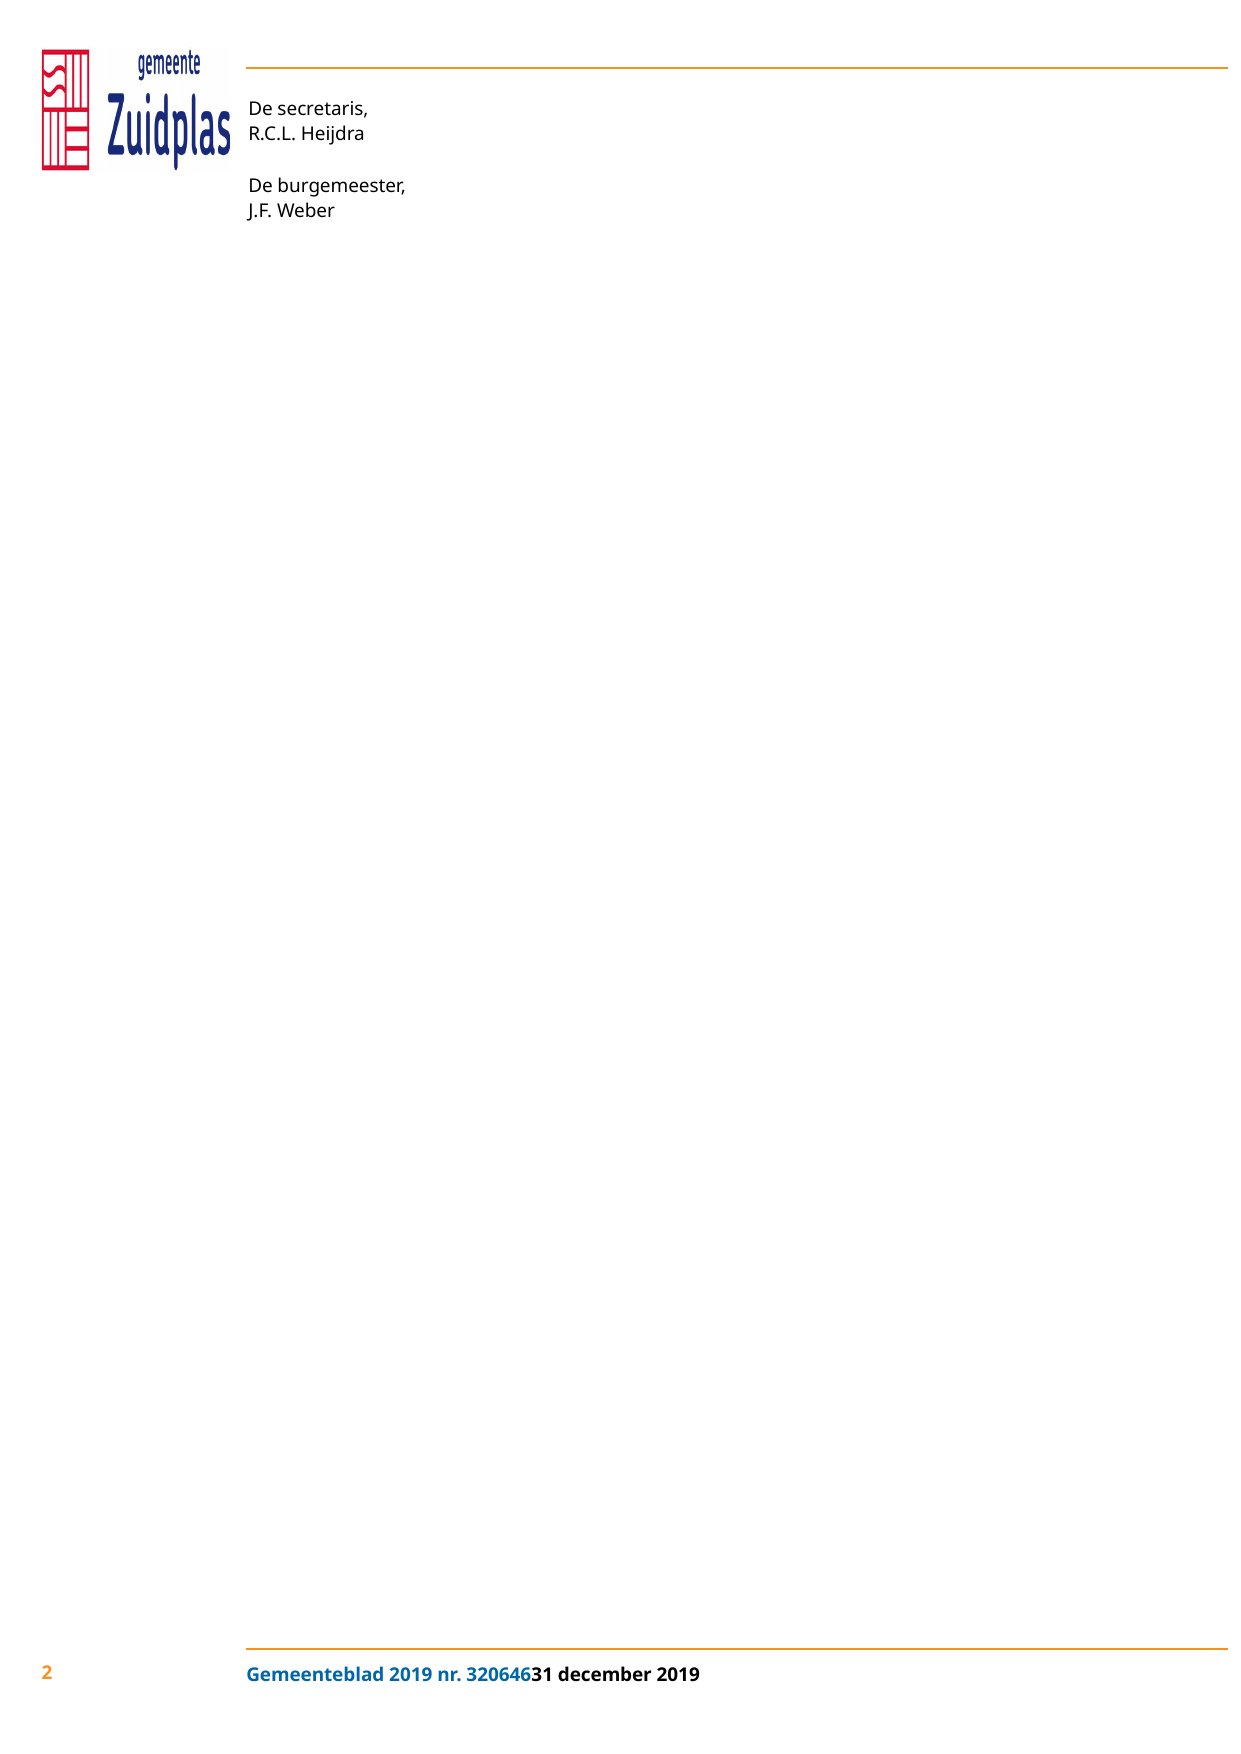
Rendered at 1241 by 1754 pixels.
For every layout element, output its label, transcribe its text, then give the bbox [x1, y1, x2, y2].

picture [41, 47, 231, 172]
text De secretaris, [248, 95, 1152, 121]
text R.C.L. Heijdra [248, 121, 1152, 146]
text De burgemeester, [248, 172, 1152, 198]
text J.F. Weber [248, 198, 1152, 223]
